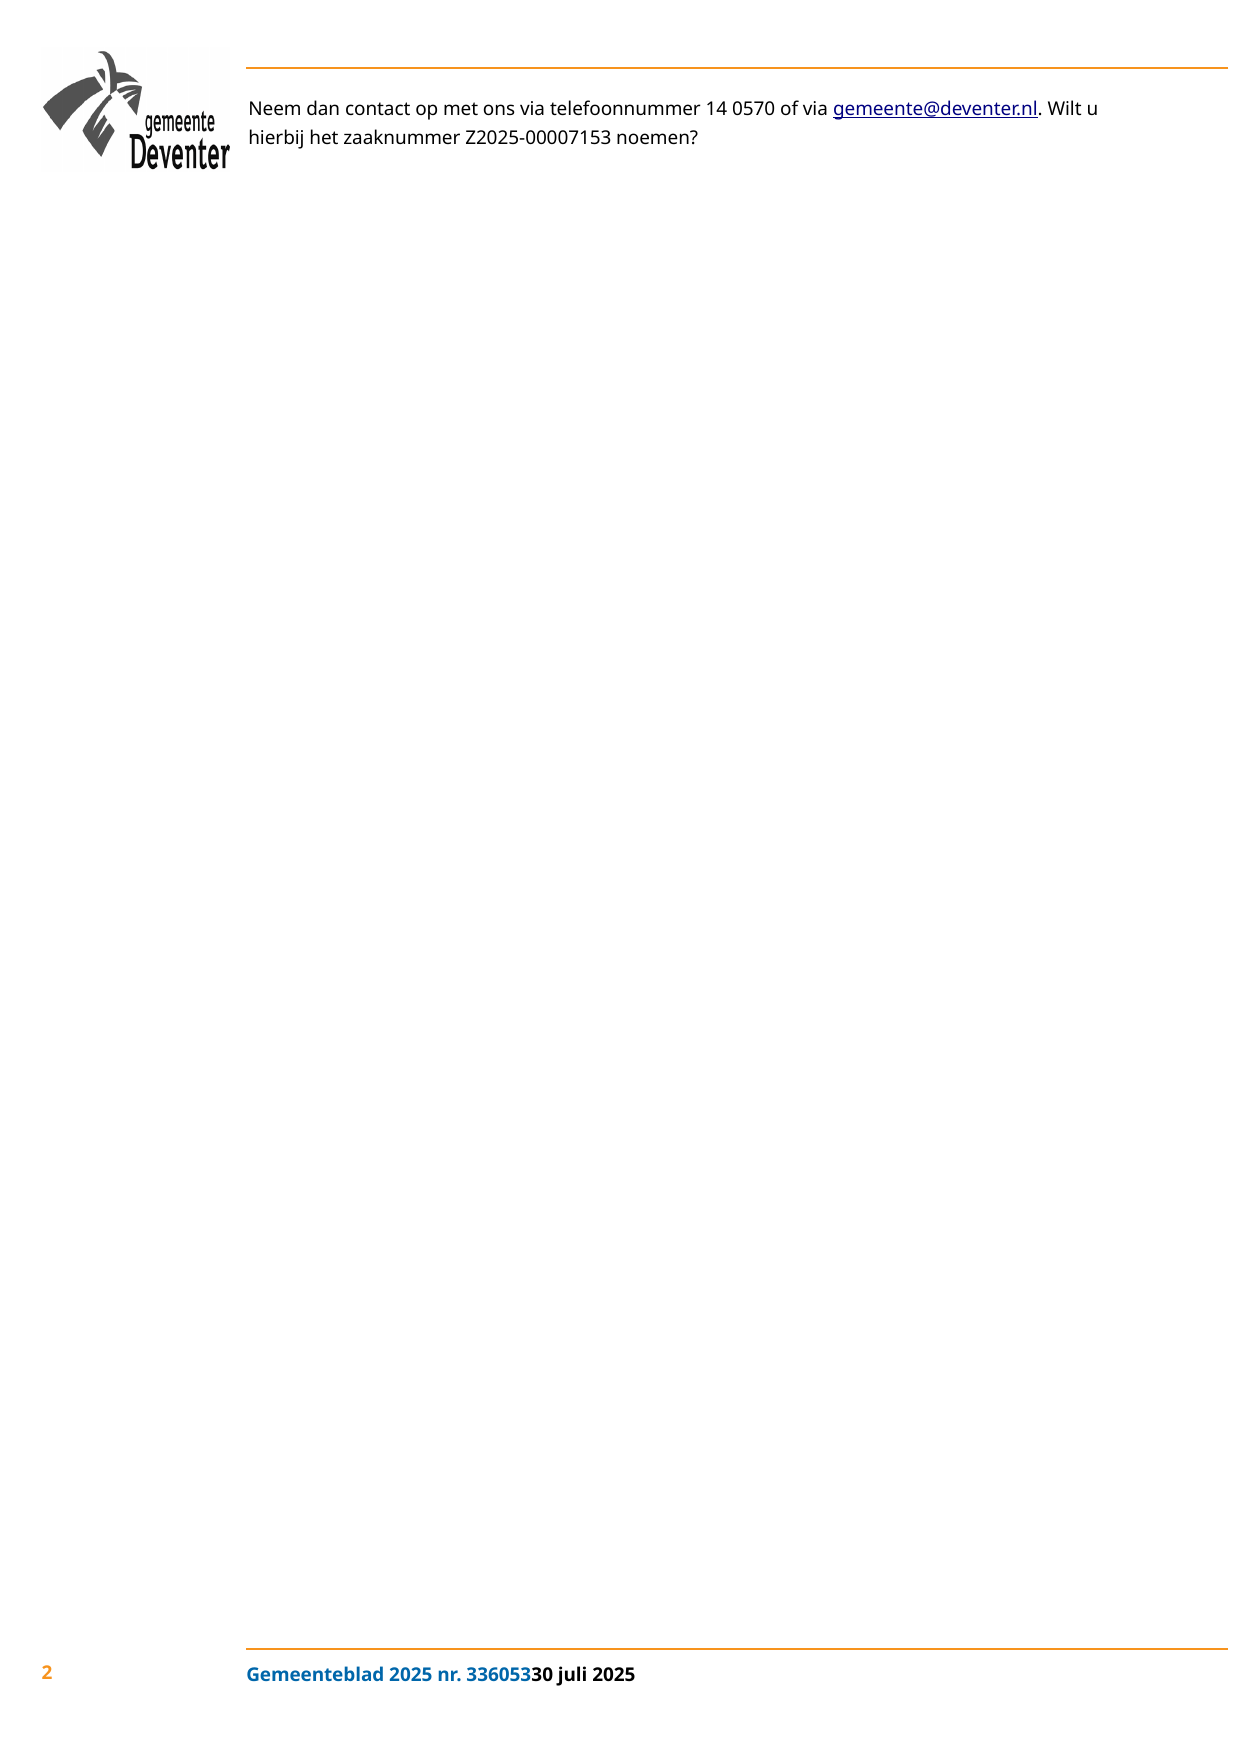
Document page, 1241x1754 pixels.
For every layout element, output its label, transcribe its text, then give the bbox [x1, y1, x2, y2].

picture [41, 47, 231, 172]
text Neem dan contact op met ons via telefoonnummer 14 0570 of via gemeente@deventer.nl. Wilt u hierbij het zaaknummer Z2025-00007153 noemen? [248, 95, 1152, 150]
